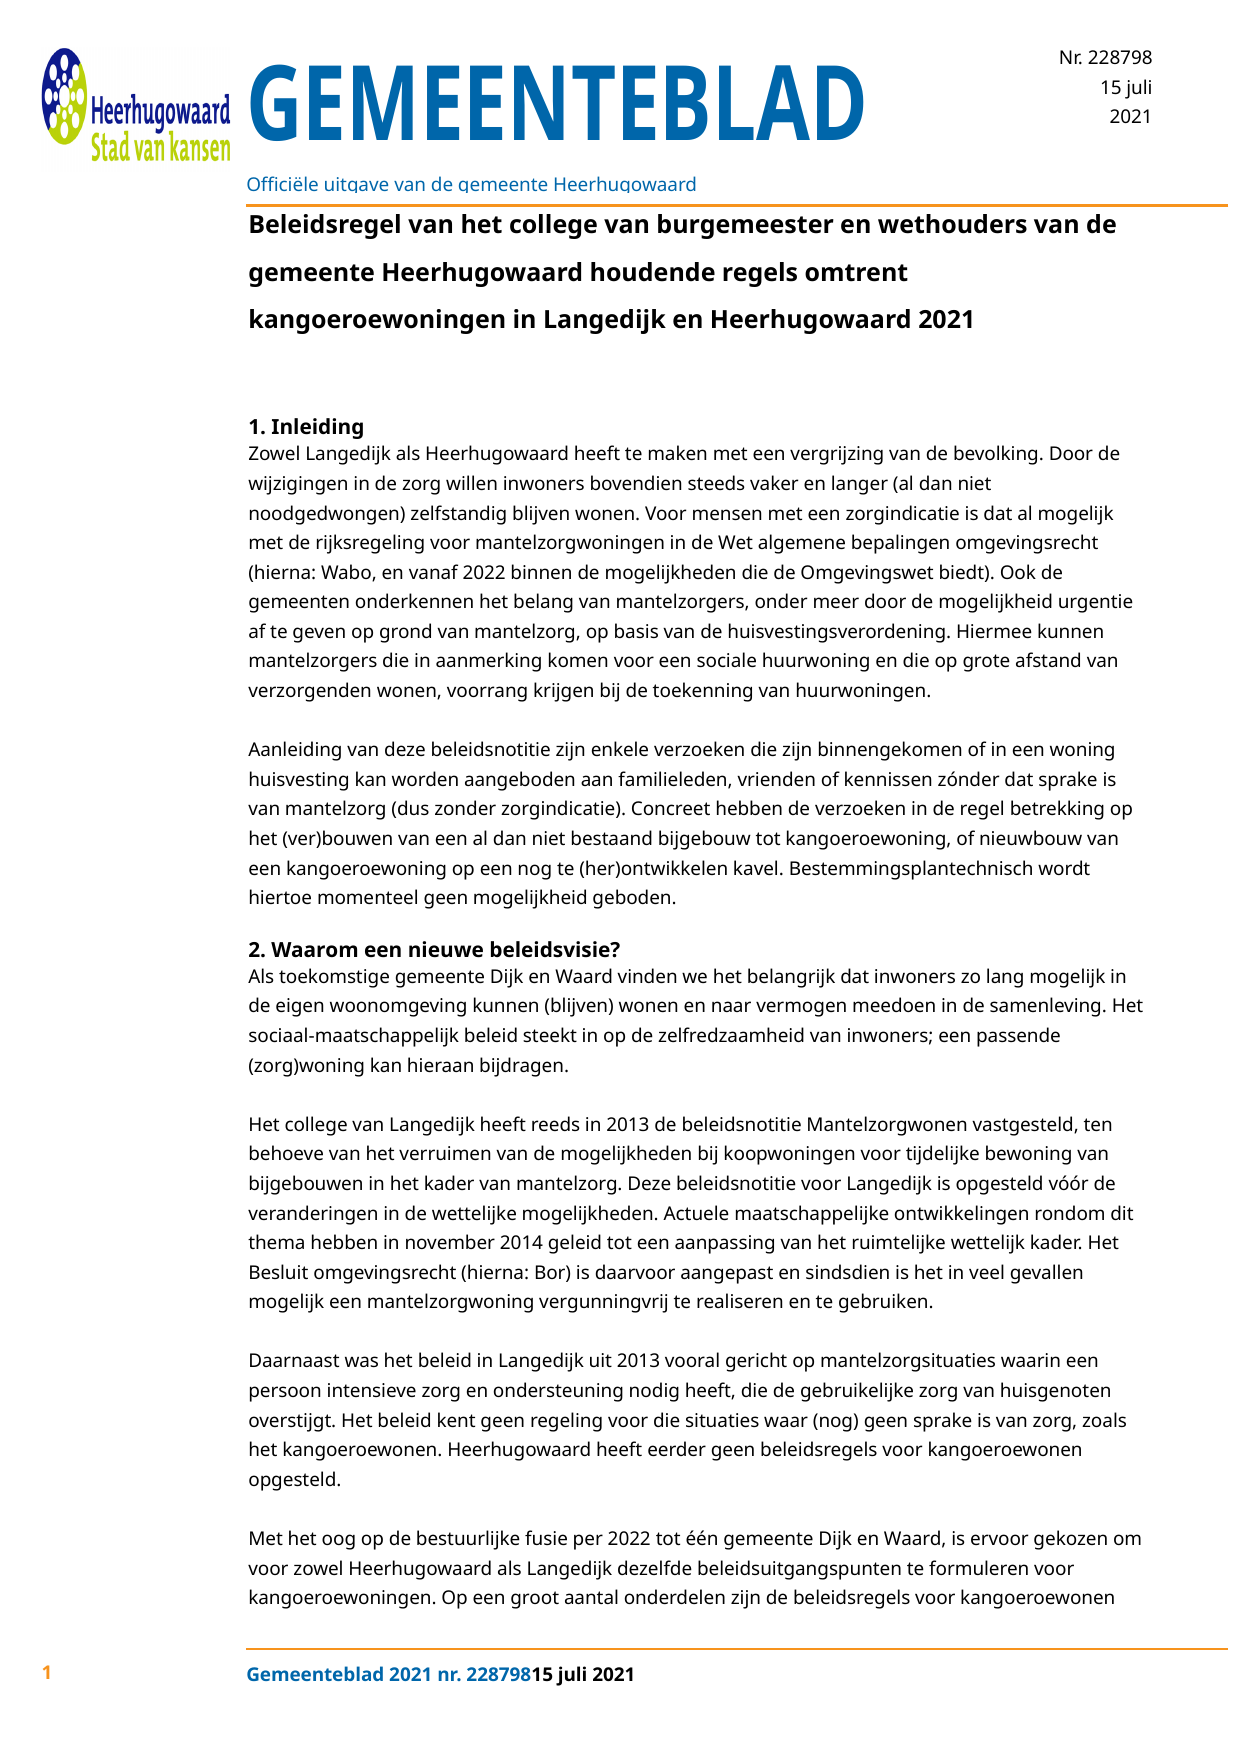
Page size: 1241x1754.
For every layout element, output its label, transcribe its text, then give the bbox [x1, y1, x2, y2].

text Met het oog op de bestuurlijke fusie per 2022 tot één gemeente Dijk en Waard, is ervoor gekozen om voor zowel Heerhugowaard als Langedijk dezelfde beleidsuitgangspunten te formuleren voor kangoeroewoningen. Op een groot aantal onderdelen zijn de beleidsregels voor kangoeroewonen [248, 1525, 1152, 1610]
text Aanleiding van deze beleidsnotitie zijn enkele verzoeken die zijn binnengekomen of in een woning huisvesting kan worden aangeboden aan familieleden, vrienden of kennissen zónder dat sprake is van mantelzorg (dus zonder zorgindicatie). Concreet hebben de verzoeken in de regel betrekking op het (ver)bouwen van een al dan niet bestaand bijgebouw tot kangoeroewoning, of nieuwbouw van een kangoeroewoning op een nog te (her)ontwikkelen kavel. Bestemmingsplantechnisch wordt hiertoe momenteel geen mogelijkheid geboden. [248, 736, 1152, 910]
text Als toekomstige gemeente Dijk en Waard vinden we het belangrijk dat inwoners zo lang mogelijk in de eigen woonomgeving kunnen (blijven) wonen en naar vermogen meedoen in de samenleving. Het sociaal-maatschappelijk beleid steekt in op de zelfredzaamheid van inwoners; een passende (zorg)woning kan hieraan bijdragen. [248, 963, 1152, 1078]
picture [41, 47, 231, 172]
text Het college van Langedijk heeft reeds in 2013 de beleidsnotitie Mantelzorgwonen vastgesteld, ten behoeve van het verruimen van de mogelijkheden bij koopwoningen voor tijdelijke bewoning van bijgebouwen in het kader van mantelzorg. Deze beleidsnotitie voor Langedijk is opgesteld vóór de veranderingen in de wettelijke mogelijkheden. Actuele maatschappelijke ontwikkelingen rondom dit thema hebben in november 2014 geleid tot een aanpassing van het ruimtelijke wettelijk kader. Het Besluit omgevingsrecht (hierna: Bor) is daarvoor aangepast en sindsdien is het in veel gevallen mogelijk een mantelzorgwoning vergunningvrij te realiseren en te gebruiken. [248, 1111, 1152, 1314]
text 1. Inleiding [248, 412, 1152, 441]
text 2. Waarom een nieuwe beleidsvisie? [248, 935, 1152, 963]
text Daarnaast was het beleid in Langedijk uit 2013 vooral gericht op mantelzorgsituaties waarin een persoon intensieve zorg en ondersteuning nodig heeft, die de gebruikelijke zorg van huisgenoten overstijgt. Het beleid kent geen regeling voor die situaties waar (nog) geen sprake is van zorg, zoals het kangoeroewonen. Heerhugowaard heeft eerder geen beleidsregels voor kangoeroewonen opgesteld. [248, 1348, 1152, 1492]
text Beleidsregel van het college van burgemeester en wethouders van de gemeente Heerhugowaard houdende regels omtrent kangoeroewoningen in Langedijk en Heerhugowaard 2021 [248, 207, 1152, 336]
text Zowel Langedijk als Heerhugowaard heeft te maken met een vergrijzing van de bevolking. Door de wijzigingen in de zorg willen inwoners bovendien steeds vaker en langer (al dan niet noodgedwongen) zelfstandig blijven wonen. Voor mensen met een zorgindicatie is dat al mogelijk met de rijksregeling voor mantelzorgwoningen in de Wet algemene bepalingen omgevingsrecht (hierna: Wabo, en vanaf 2022 binnen de mogelijkheden die de Omgevingswet biedt). Ook de gemeenten onderkennen het belang van mantelzorgers, onder meer door de mogelijkheid urgentie af te geven op grond van mantelzorg, op basis van de huisvestingsverordening. Hiermee kunnen mantelzorgers die in aanmerking komen voor een sociale huurwoning en die op grote afstand van verzorgenden wonen, voorrang krijgen bij de toekenning van huurwoningen. [248, 441, 1152, 703]
